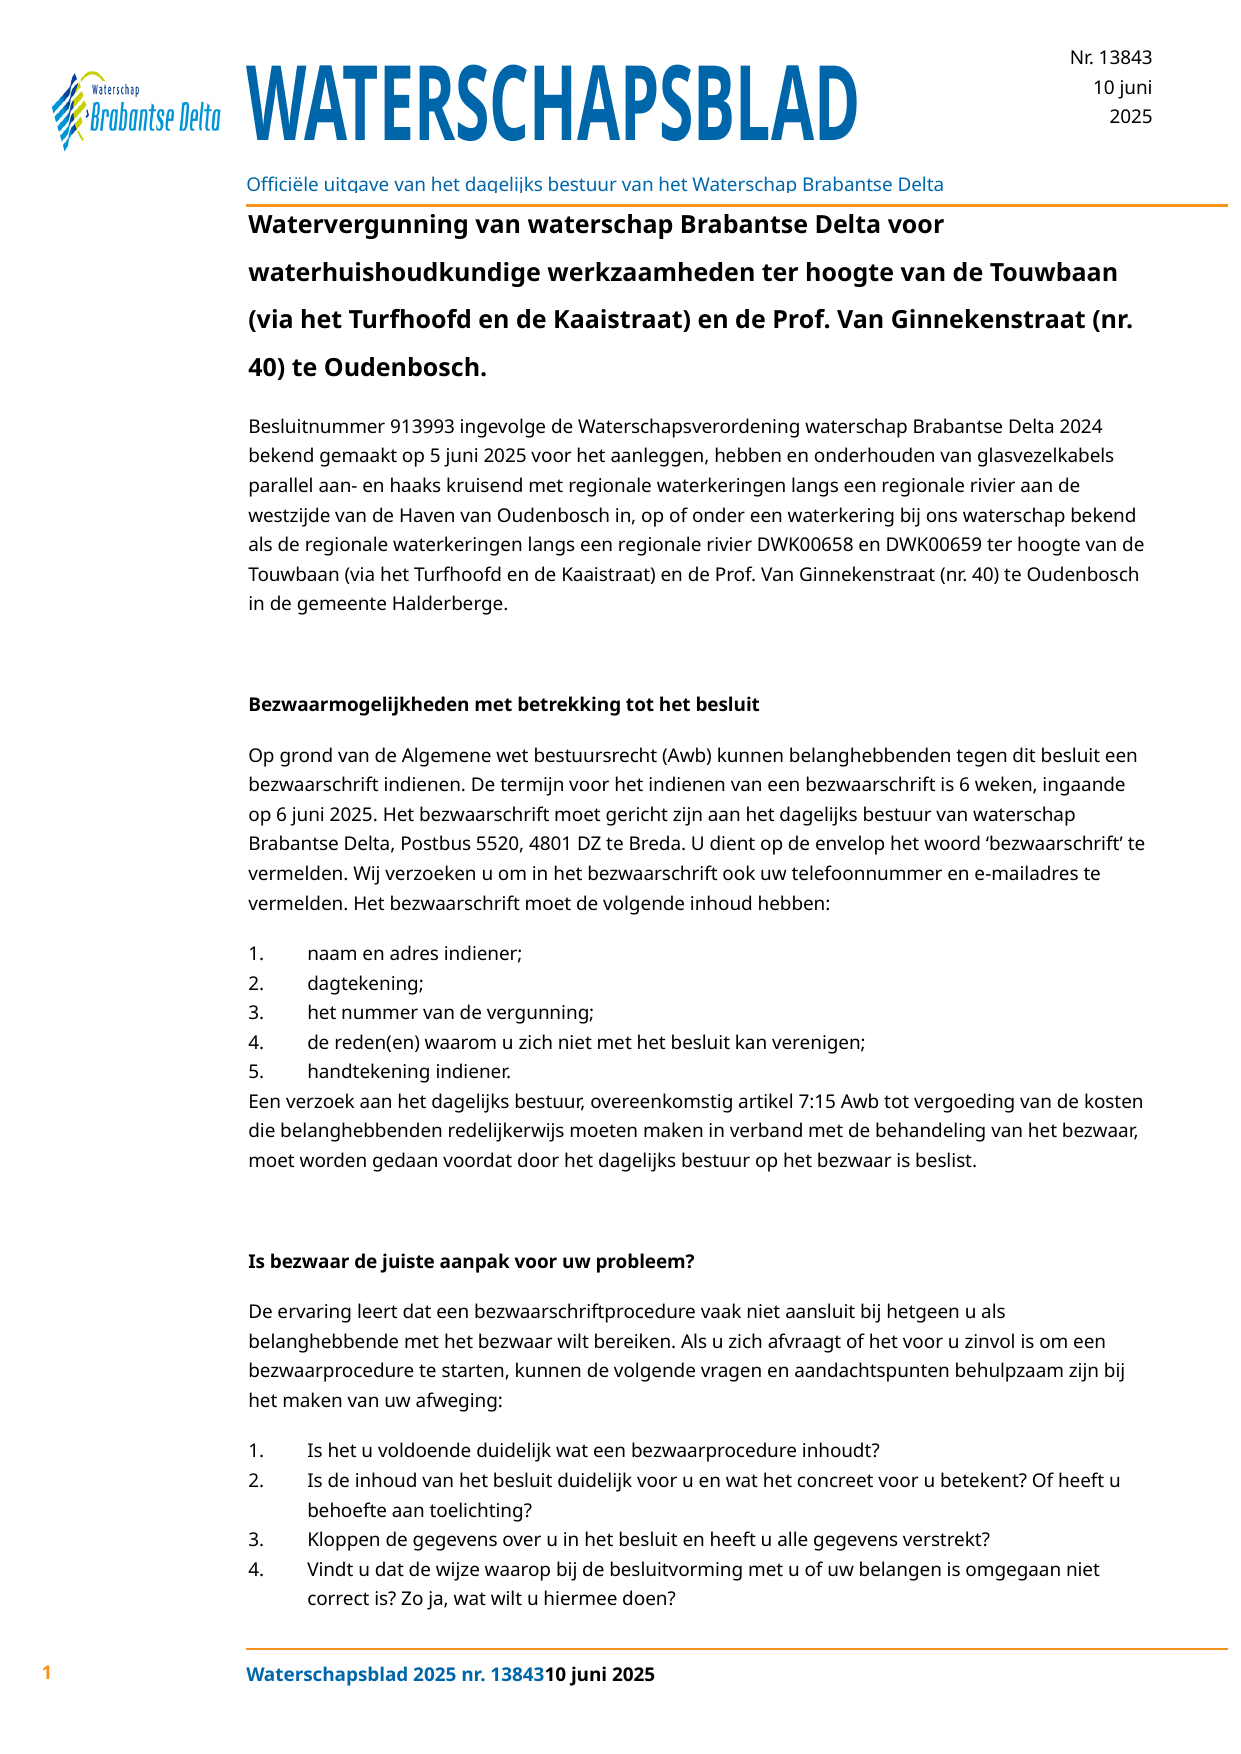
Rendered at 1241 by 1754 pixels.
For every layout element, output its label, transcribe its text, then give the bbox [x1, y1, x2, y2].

picture [41, 47, 231, 172]
list handtekening indiener. [248, 1058, 1152, 1084]
text Op grond van de Algemene wet bestuursrecht (Awb) kunnen belanghebbenden tegen dit besluit een bezwaarschrift indienen. De termijn voor het indienen van een bezwaarschrift is 6 weken, ingaande op 6 juni 2025. Het bezwaarschrift moet gericht zijn aan het dagelijks bestuur van waterschap Brabantse Delta, Postbus 5520, 4801 DZ te Breda. U dient op de envelop het woord ‘bezwaarschrift’ te vermelden. Wij verzoeken u om in het bezwaarschrift ook uw telefoonnummer en e‑mailadres te vermelden. Het bezwaarschrift moet de volgende inhoud hebben: [248, 742, 1152, 916]
text Bezwaarmogelijkheden met betrekking tot het besluit [248, 691, 1152, 717]
list naam en adres indiener; [248, 940, 1152, 966]
list de reden(en) waarom u zich niet met het besluit kan verenigen; [248, 1029, 1152, 1055]
list dagtekening; [248, 970, 1152, 996]
list Vindt u dat de wijze waarop bij de besluitvorming met u of uw belangen is omgegaan niet correct is? Zo ja, wat wilt u hiermee doen? [248, 1556, 1152, 1611]
text Besluitnummer 913993 ingevolge de Waterschapsverordening waterschap Brabantse Delta 2024 bekend gemaakt op 5 juni 2025 voor het aanleggen, hebben en onderhouden van glasvezelkabels parallel aan- en haaks kruisend met regionale waterkeringen langs een regionale rivier aan de westzijde van de Haven van Oudenbosch in, op of onder een waterkering bij ons waterschap bekend als de regionale waterkeringen langs een regionale rivier DWK00658 en DWK00659 ter hoogte van de Touwbaan (via het Turfhoofd en de Kaaistraat) en de Prof. Van Ginnekenstraat (nr. 40) te Oudenbosch in de gemeente Halderberge. [248, 413, 1152, 616]
text Is bezwaar de juiste aanpak voor uw probleem? [248, 1248, 1152, 1274]
text Een verzoek aan het dagelijks bestuur, overeenkomstig artikel 7:15 Awb tot vergoeding van de kosten die belanghebbenden redelijkerwijs moeten maken in verband met de behandeling van het bezwaar, moet worden gedaan voordat door het dagelijks bestuur op het bezwaar is beslist. [248, 1088, 1152, 1173]
list Is het u voldoende duidelijk wat een bezwaarprocedure inhoudt? [248, 1438, 1152, 1463]
list Kloppen de gegevens over u in het besluit en heeft u alle gegevens verstrekt? [248, 1526, 1152, 1552]
text De ervaring leert dat een bezwaarschriftprocedure vaak niet aansluit bij hetgeen u als belanghebbende met het bezwaar wilt bereiken. Als u zich afvraagt of het voor u zinvol is om een bezwaarprocedure te starten, kunnen de volgende vragen en aandachtspunten behulpzaam zijn bij het maken van uw afweging: [248, 1298, 1152, 1413]
text Watervergunning van waterschap Brabantse Delta voor waterhuishoudkundige werkzaamheden ter hoogte van de Touwbaan (via het Turfhoofd en de Kaaistraat) en de Prof. Van Ginnekenstraat (nr. 40) te Oudenbosch. [248, 207, 1152, 384]
list Is de inhoud van het besluit duidelijk voor u en wat het concreet voor u betekent? Of heeft u behoefte aan toelichting? [248, 1467, 1152, 1523]
list het nummer van de vergunning; [248, 999, 1152, 1025]
